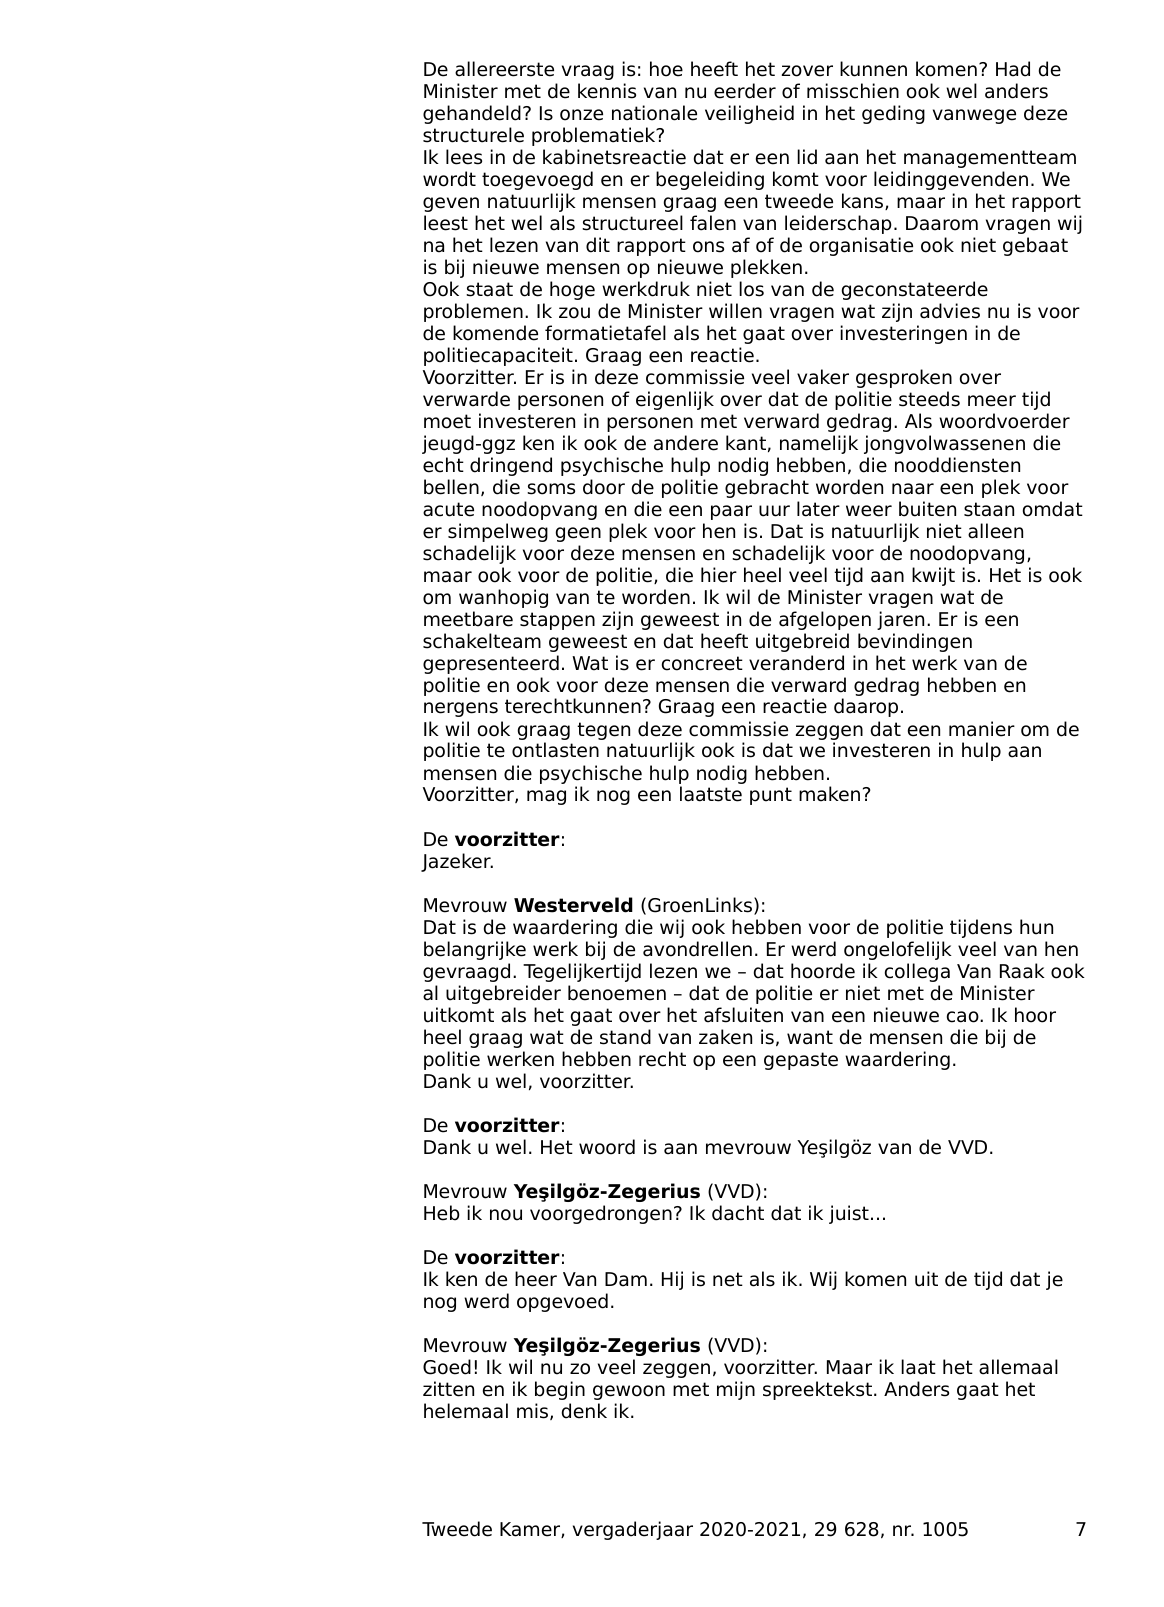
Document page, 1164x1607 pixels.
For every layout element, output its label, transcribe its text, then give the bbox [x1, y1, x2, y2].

text Ook staat de hoge werkdruk niet los van de geconstateerde problemen. Ik zou de Minister willen vragen wat zijn advies nu is voor de komende formatietafel als het gaat over investeringen in de politiecapaciteit. Graag een reactie. [422, 279, 1087, 367]
text Voorzitter. Er is in deze commissie veel vaker gesproken over verwarde personen of eigenlijk over dat de politie steeds meer tijd moet investeren in personen met verward gedrag. Als woordvoerder jeugd-ggz ken ik ook de andere kant, namelijk jongvolwassenen die echt dringend psychische hulp nodig hebben, die nooddiensten bellen, die soms door de politie gebracht worden naar een plek voor acute noodopvang en die een paar uur later weer buiten staan omdat er simpelweg geen plek voor hen is. Dat is natuurlijk niet alleen schadelijk voor deze mensen en schadelijk voor de noodopvang, maar ook voor de politie, die hier heel veel tijd aan kwijt is. Het is ook om wanhopig van te worden. Ik wil de Minister vragen wat de meetbare stappen zijn geweest in de afgelopen jaren. Er is een schakelteam geweest en dat heeft uitgebreid bevindingen gepresenteerd. Wat is er concreet veranderd in het werk van de politie en ook voor deze mensen die verward gedrag hebben en nergens terechtkunnen? Graag een reactie daarop. [422, 367, 1087, 718]
text Jazeker. [422, 851, 1087, 872]
text Mevrouw Westerveld (GroenLinks): [422, 895, 1087, 917]
text Heb ik nou voorgedrongen? Ik dacht dat ik juist... [422, 1203, 1087, 1225]
text De allereerste vraag is: hoe heeft het zover kunnen komen? Had de Minister met de kennis van nu eerder of misschien ook wel anders gehandeld? Is onze nationale veiligheid in het geding vanwege deze structurele problematiek? [422, 59, 1087, 147]
text Voorzitter, mag ik nog een laatste punt maken? [422, 784, 1087, 806]
text De voorzitter: [422, 1247, 1087, 1269]
text Ik lees in de kabinetsreactie dat er een lid aan het managementteam wordt toegevoegd en er begeleiding komt voor leidinggevenden. We geven natuurlijk mensen graag een tweede kans, maar in het rapport leest het wel als structureel falen van leiderschap. Daarom vragen wij na het lezen van dit rapport ons af of de organisatie ook niet gebaat is bij nieuwe mensen op nieuwe plekken. [422, 147, 1087, 279]
text Dank u wel, voorzitter. [422, 1071, 1087, 1092]
text Mevrouw Yeşilgöz-Zegerius (VVD): [422, 1335, 1087, 1357]
text Dat is de waardering die wij ook hebben voor de politie tijdens hun belangrijke werk bij de avondrellen. Er werd ongelofelijk veel van hen gevraagd. Tegelijkertijd lezen we – dat hoorde ik collega Van Raak ook al uitgebreider benoemen – dat de politie er niet met de Minister uitkomt als het gaat over het afsluiten van een nieuwe cao. Ik hoor heel graag wat de stand van zaken is, want de mensen die bij de politie werken hebben recht op een gepaste waardering. [422, 917, 1087, 1071]
text Mevrouw Yeşilgöz-Zegerius (VVD): [422, 1181, 1087, 1203]
text Goed! Ik wil nu zo veel zeggen, voorzitter. Maar ik laat het allemaal zitten en ik begin gewoon met mijn spreektekst. Anders gaat het helemaal mis, denk ik. [422, 1357, 1087, 1423]
text De voorzitter: [422, 1115, 1087, 1137]
text Ik wil ook graag tegen deze commissie zeggen dat een manier om de politie te ontlasten natuurlijk ook is dat we investeren in hulp aan mensen die psychische hulp nodig hebben. [422, 718, 1087, 784]
text Ik ken de heer Van Dam. Hij is net als ik. Wij komen uit de tijd dat je nog werd opgevoed. [422, 1269, 1087, 1313]
text De voorzitter: [422, 828, 1087, 851]
text Dank u wel. Het woord is aan mevrouw Yeşilgöz van de VVD. [422, 1137, 1087, 1159]
